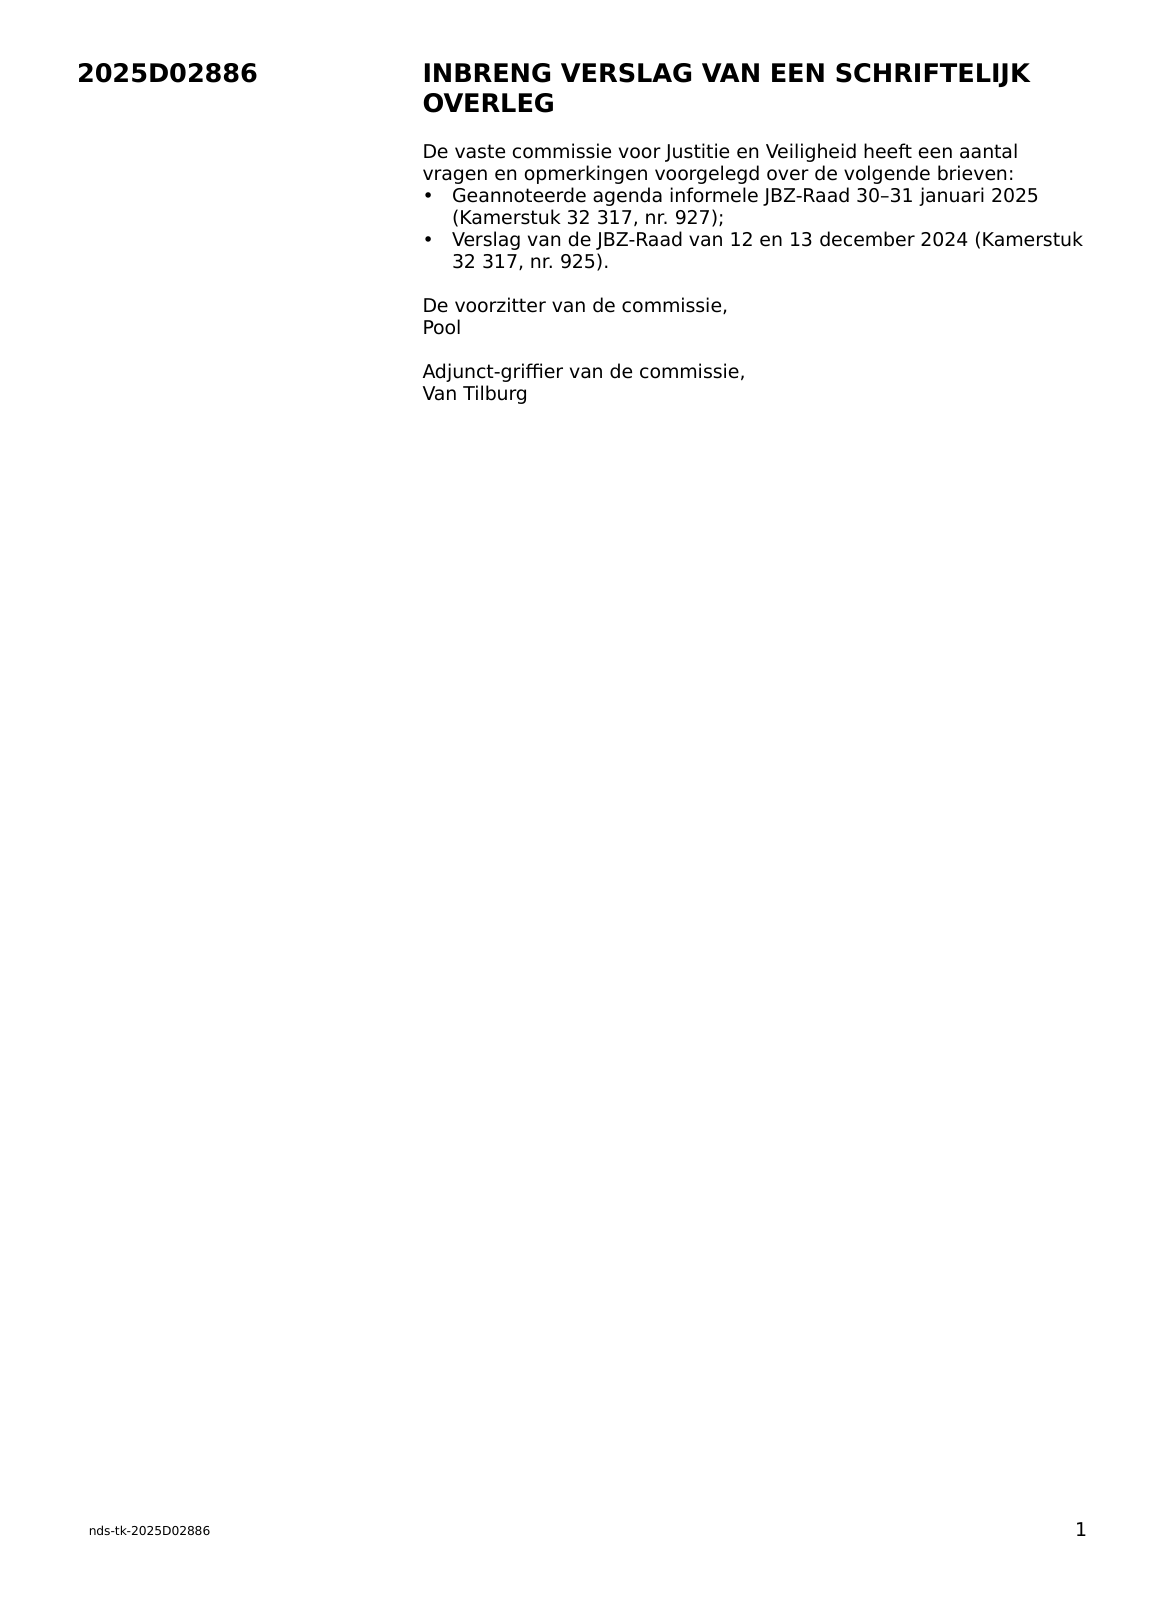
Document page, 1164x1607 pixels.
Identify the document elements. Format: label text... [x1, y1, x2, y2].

text • Geannoteerde agenda informele JBZ-Raad 30–31 januari 2025 (Kamerstuk 32 317, nr. 927); [422, 184, 1087, 228]
text • Verslag van de JBZ-Raad van 12 en 13 december 2024 (Kamerstuk 32 317, nr. 925). [422, 228, 1087, 272]
text 2025D02886 INBRENG VERSLAG VAN EEN SCHRIFTELIJK OVERLEG [77, 59, 1087, 118]
text De voorzitter van de commissie, [422, 295, 1087, 317]
text Adjunct-griffier van de commissie, [422, 361, 1087, 383]
text Pool [422, 317, 1087, 339]
text nds-tk-2025D02886 [88, 1524, 323, 1538]
text Van Tilburg [422, 383, 1087, 405]
text De vaste commissie voor Justitie en Veiligheid heeft een aantal vragen en opmerkingen voorgelegd over de volgende brieven: [422, 141, 1087, 184]
